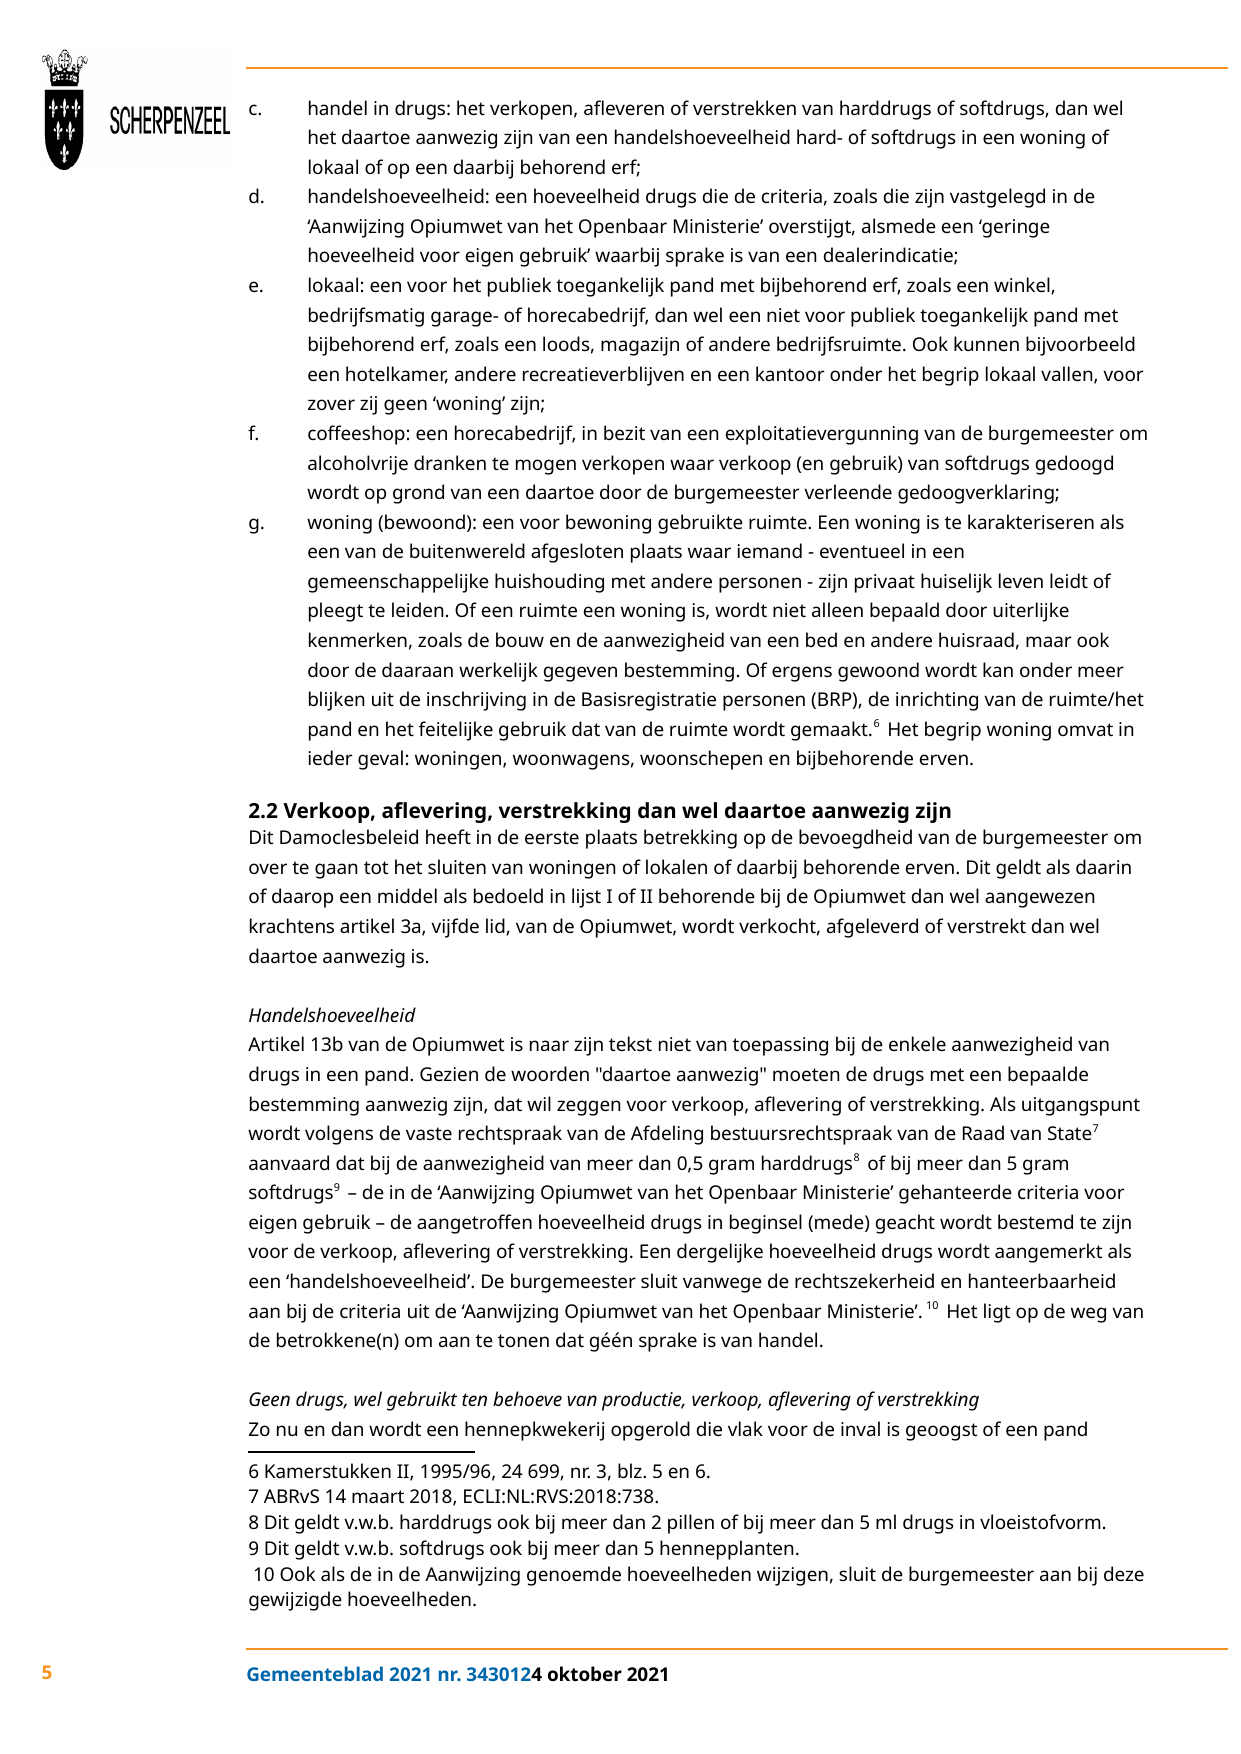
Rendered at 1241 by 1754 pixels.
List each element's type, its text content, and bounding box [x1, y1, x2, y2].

text Dit Damoclesbeleid heeft in de eerste plaats betrekking op de bevoegdheid van de burgemeester om over te gaan tot het sluiten van woningen of lokalen of daarbij behorende erven. Dit geldt als daarin of daarop een middel als bedoeld in lijst I of II behorende bij de Opiumwet dan wel aangewezen krachtens artikel 3a, vijfde lid, van de Opiumwet, wordt verkocht, afgeleverd of verstrekt dan wel daartoe aanwezig is. [248, 824, 1152, 968]
text ABRvS 14 maart 2018, ECLI:NL:RVS:2018:738. [248, 1483, 1152, 1509]
list Kamerstukken II, 1995/96, 24 699, nr. 3, blz. 5 en 6. [248, 1458, 1152, 1483]
text Dit geldt v.w.b. harddrugs ook bij meer dan 2 pillen of bij meer dan 5 ml drugs in vloeistofvorm. [248, 1509, 1152, 1535]
list woning (bewoond): een voor bewoning gebruikte ruimte. Een woning is te karakteriseren als een van de buitenwereld afgesloten plaats waar iemand - eventueel in een gemeenschappelijke huishouding met andere personen - zijn privaat huiselijk leven leidt of pleegt te leiden. Of een ruimte een woning is, wordt niet alleen bepaald door uiterlijke kenmerken, zoals de bouw en de aanwezigheid van een bed en andere huisraad, maar ook door de daaraan werkelijk gegeven bestemming. Of ergens gewoond wordt kan onder meer blijken uit de inschrijving in de Basisregistratie personen (BRP), de inrichting van de ruimte/het pand en het feitelijke gebruik dat van de ruimte wordt gemaakt. Het begrip woning omvat in ieder geval: woningen, woonwagens, woonschepen en bijbehorende erven. [248, 509, 1152, 771]
picture [41, 47, 231, 172]
list lokaal: een voor het publiek toegankelijk pand met bijbehorend erf, zoals een winkel, bedrijfsmatig garage- of horecabedrijf, dan wel een niet voor publiek toegankelijk pand met bijbehorend erf, zoals een loods, magazijn of andere bedrijfsruimte. Ook kunnen bijvoorbeeld een hotelkamer, andere recreatieverblijven en een kantoor onder het begrip lokaal vallen, voor zover zij geen ‘woning’ zijn; [248, 272, 1152, 416]
list handelshoeveelheid: een hoeveelheid drugs die de criteria, zoals die zijn vastgelegd in de ‘Aanwijzing Opiumwet van het Openbaar Ministerie’ overstijgt, alsmede een ‘geringe hoeveelheid voor eigen gebruik’ waarbij sprake is van een dealerindicatie; [248, 183, 1152, 268]
text Geen drugs, wel gebruikt ten behoeve van productie, verkoop, aflevering of verstrekking [248, 1387, 1152, 1412]
list handel in drugs: het verkopen, afleveren of verstrekken van harddrugs of softdrugs, dan wel het daartoe aanwezig zijn van een handelshoeveelheid hard- of softdrugs in een woning of lokaal of op een daarbij behorend erf; [248, 95, 1152, 180]
text Zo nu en dan wordt een hennepkwekerij opgerold die vlak voor de inval is geoogst of een pand [248, 1416, 1152, 1442]
text Ook als de in de Aanwijzing genoemde hoeveelheden wijzigen, sluit de burgemeester aan bij deze gewijzigde hoeveelheden. [248, 1561, 1152, 1612]
text 2.2 Verkoop, aflevering, verstrekking dan wel daartoe aanwezig zijn [248, 796, 1152, 824]
list coffeeshop: een horecabedrijf, in bezit van een exploitatievergunning van de burgemeester om alcoholvrije dranken te mogen verkopen waar verkoop (en gebruik) van softdrugs gedoogd wordt op grond van een daartoe door de burgemeester verleende gedoogverklaring; [248, 420, 1152, 505]
text Dit geldt v.w.b. softdrugs ook bij meer dan 5 hennepplanten. [248, 1535, 1152, 1561]
text Artikel 13b van de Opiumwet is naar zijn tekst niet van toepassing bij de enkele aanwezigheid van drugs in een pand. Gezien de woorden "daartoe aanwezig" moeten de drugs met een bepaalde bestemming aanwezig zijn, dat wil zeggen voor verkoop, aflevering of verstrekking. Als uitgangspunt wordt volgens de vaste rechtspraak van de Afdeling bestuursrechtspraak van de Raad van State aanvaard dat bij de aanwezigheid van meer dan 0,5 gram harddrugs of bij meer dan 5 gram softdrugs – de in de ‘Aanwijzing Opiumwet van het Openbaar Ministerie’ gehanteerde criteria voor eigen gebruik – de aangetroffen hoeveelheid drugs in beginsel (mede) geacht wordt bestemd te zijn voor de verkoop, aflevering of verstrekking. Een dergelijke hoeveelheid drugs wordt aangemerkt als een ‘handelshoeveelheid’. De burgemeester sluit vanwege de rechtszekerheid en hanteerbaarheid aan bij de criteria uit de ‘Aanwijzing Opiumwet van het Openbaar Ministerie’. Het ligt op de weg van de betrokkene(n) om aan te tonen dat géén sprake is van handel. [248, 1032, 1152, 1353]
text Handelshoeveelheid [248, 1002, 1152, 1028]
